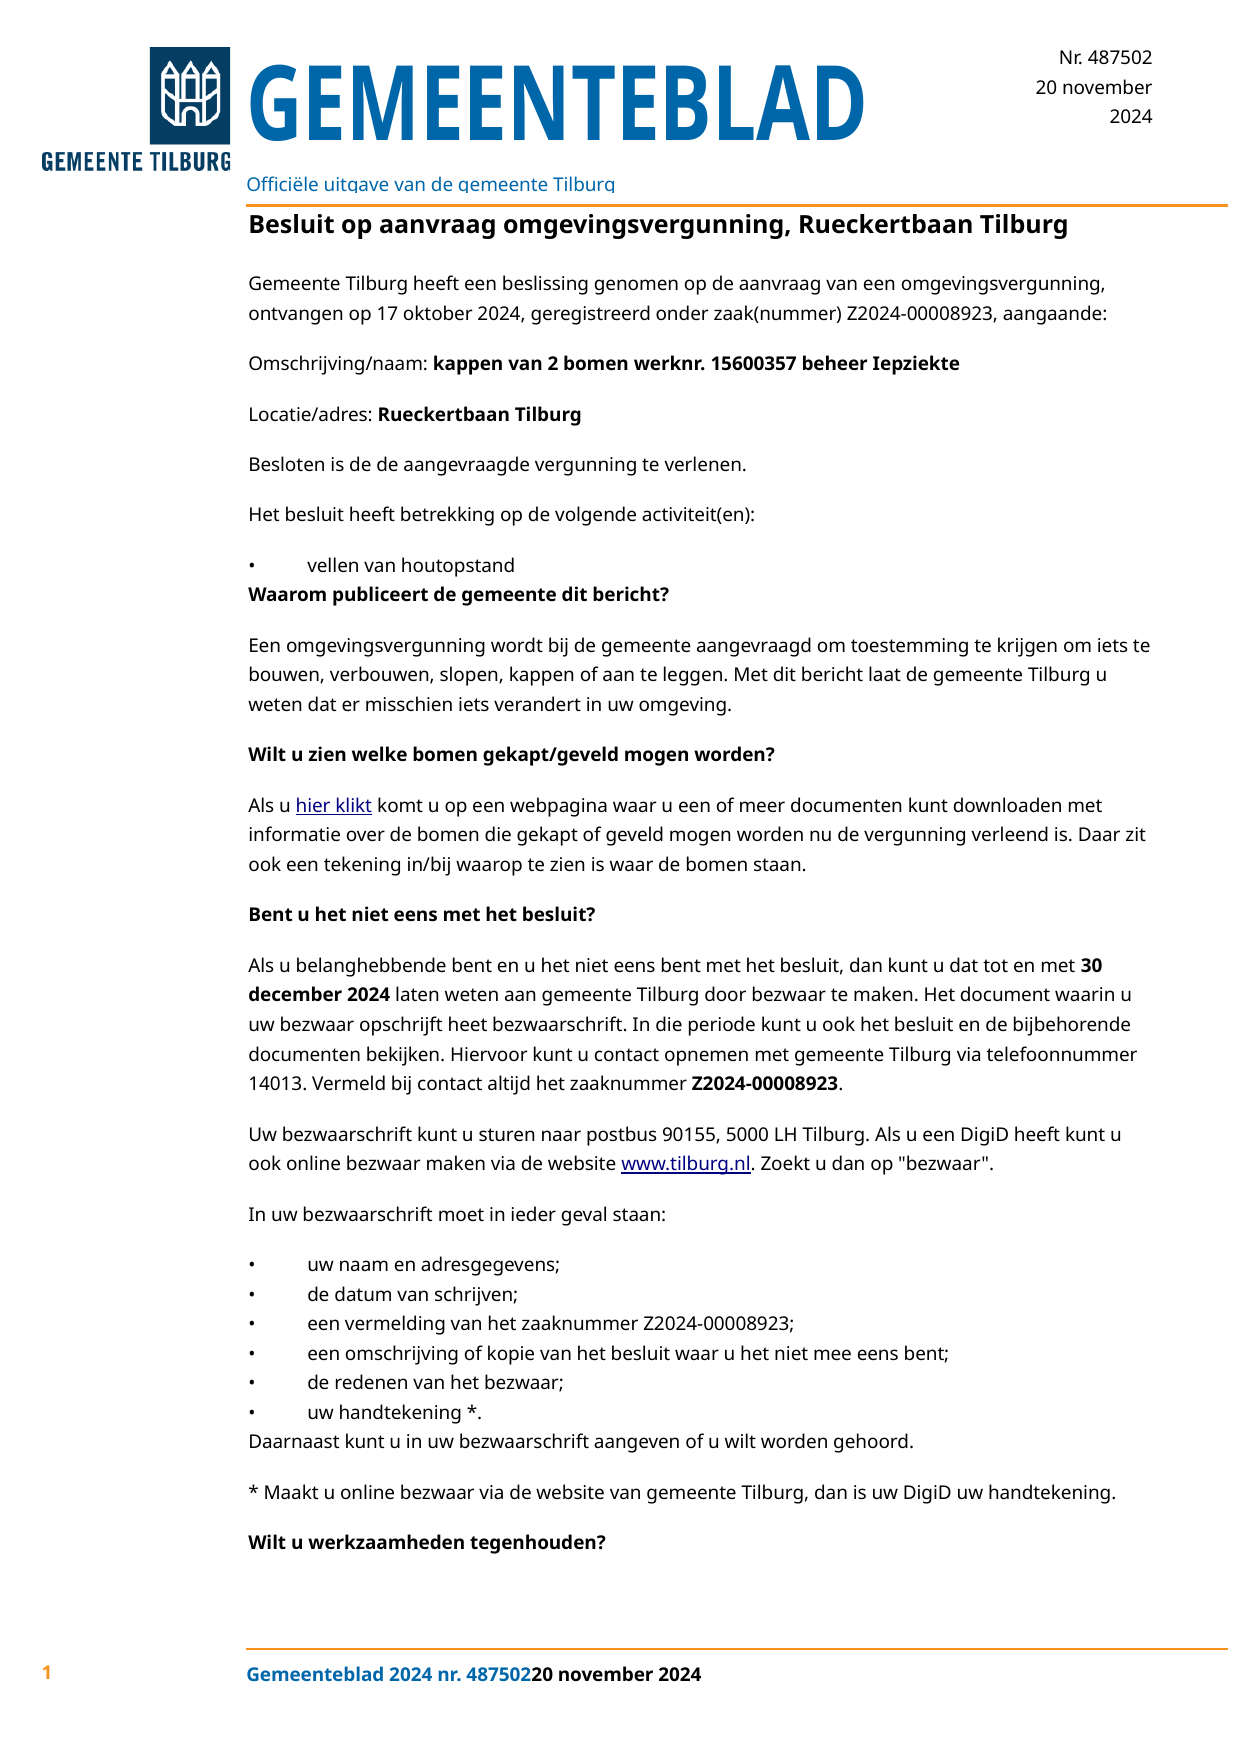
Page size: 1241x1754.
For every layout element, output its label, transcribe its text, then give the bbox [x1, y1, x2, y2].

text Een omgevingsvergunning wordt bij de gemeente aangevraagd om toestemming te krijgen om iets te bouwen, verbouwen, slopen, kappen of aan te leggen. Met dit bericht laat de gemeente Tilburg u weten dat er misschien iets verandert in uw omgeving. [248, 632, 1152, 717]
text Waarom publiceert de gemeente dit bericht? [248, 582, 1152, 607]
list uw handtekening *. [248, 1399, 1152, 1425]
text In uw bezwaarschrift moet in ieder geval staan: [248, 1201, 1152, 1226]
text Locatie/adres: Rueckertbaan Tilburg [248, 401, 1152, 426]
text Wilt u zien welke bomen gekapt/geveld mogen worden? [248, 742, 1152, 767]
list de datum van schrijven; [248, 1281, 1152, 1306]
text Wilt u werkzaamheden tegenhouden? [248, 1529, 1152, 1555]
picture [41, 47, 231, 172]
text Het besluit heeft betrekking op de volgende activiteit(en): [248, 502, 1152, 527]
text Gemeente Tilburg heeft een beslissing genomen op de aanvraag van een omgevingsvergunning, ontvangen op 17 oktober 2024, geregistreerd onder zaak(nummer) Z2024-00008923, aangaande: [248, 270, 1152, 326]
text Als u hier klikt komt u op een webpagina waar u een of meer documenten kunt downloaden met informatie over de bomen die gekapt of geveld mogen worden nu de vergunning verleend is. Daar zit ook een tekening in/bij waarop te zien is waar de bomen staan. [248, 792, 1152, 877]
text Als u belanghebbende bent en u het niet eens bent met het besluit, dan kunt u dat tot en met 30 december 2024 laten weten aan gemeente Tilburg door bezwaar te maken. Het document waarin u uw bezwaar opschrijft heet bezwaarschrift. In die periode kunt u ook het besluit en de bijbehorende documenten bekijken. Hiervoor kunt u contact opnemen met gemeente Tilburg via telefoonnummer 14013. Vermeld bij contact altijd het zaaknummer Z2024-00008923. [248, 952, 1152, 1096]
text Omschrijving/naam: kappen van 2 bomen werknr. 15600357 beheer Iepziekte [248, 350, 1152, 376]
list de redenen van het bezwaar; [248, 1369, 1152, 1395]
list vellen van houtopstand [248, 552, 1152, 578]
list een vermelding van het zaaknummer Z2024-00008923; [248, 1310, 1152, 1336]
list uw naam en adresgegevens; [248, 1251, 1152, 1277]
text * Maakt u online bezwaar via de website van gemeente Tilburg, dan is uw DigiD uw handtekening. [248, 1479, 1152, 1505]
text Uw bezwaarschrift kunt u sturen naar postbus 90155, 5000 LH Tilburg. Als u een DigiD heeft kunt u ook online bezwaar maken via de website www.tilburg.nl. Zoekt u dan op "bezwaar". [248, 1121, 1152, 1176]
text Bent u het niet eens met het besluit? [248, 902, 1152, 927]
text Besloten is de de aangevraagde vergunning te verlenen. [248, 451, 1152, 477]
text Daarnaast kunt u in uw bezwaarschrift aangeven of u wilt worden gehoord. [248, 1429, 1152, 1454]
list een omschrijving of kopie van het besluit waar u het niet mee eens bent; [248, 1340, 1152, 1366]
text Besluit op aanvraag omgevingsvergunning, Rueckertbaan Tilburg [248, 207, 1152, 241]
